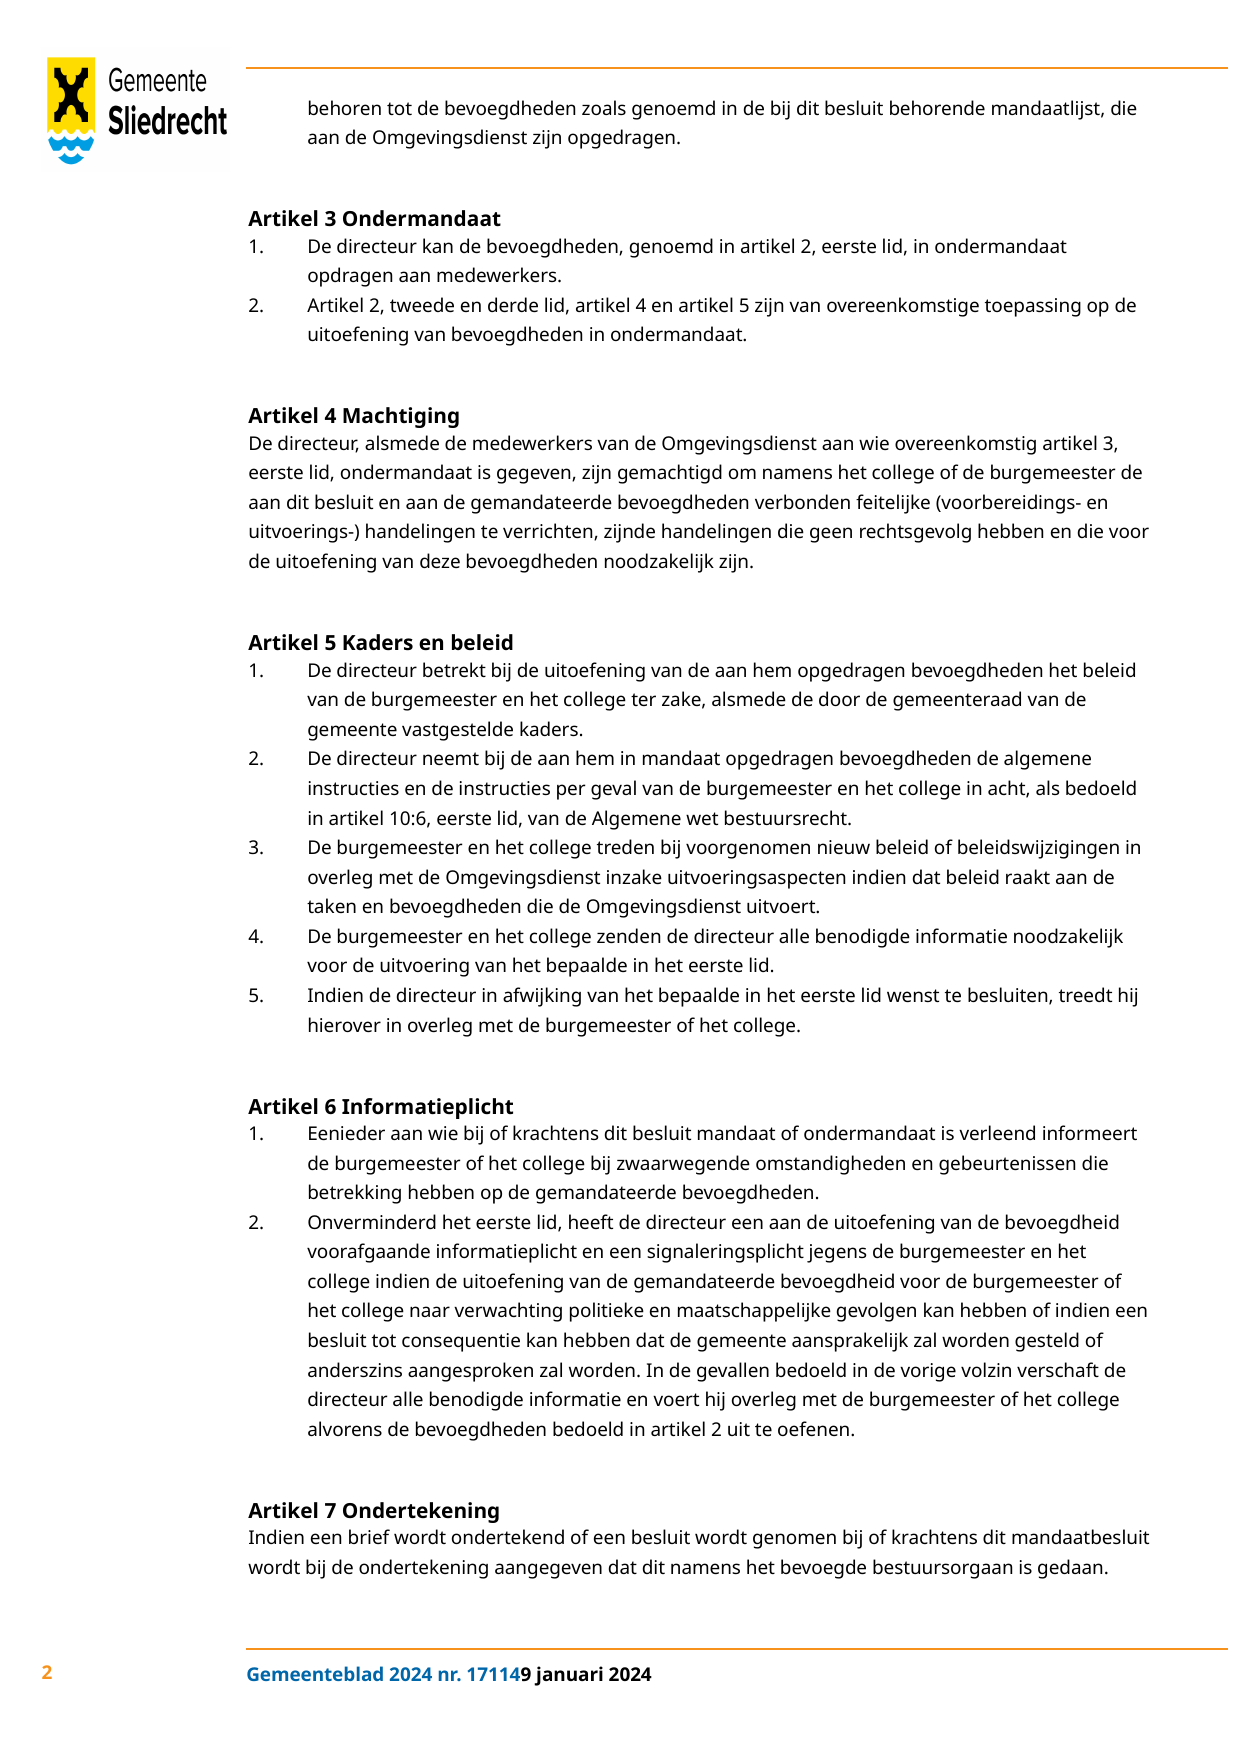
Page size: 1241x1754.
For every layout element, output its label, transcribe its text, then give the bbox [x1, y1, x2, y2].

text Artikel 5 Kaders en beleid [248, 628, 1152, 657]
list Onverminderd het eerste lid, heeft de directeur een aan de uitoefening van de bevoegdheid voorafgaande informatieplicht en een signaleringsplicht jegens de burgemeester en het college indien de uitoefening van de gemandateerde bevoegdheid voor de burgemeester of het college naar verwachting politieke en maatschappelijke gevolgen kan hebben of indien een besluit tot consequentie kan hebben dat de gemeente aansprakelijk zal worden gesteld of anderszins aangesproken zal worden. In de gevallen bedoeld in de vorige volzin verschaft de directeur alle benodigde informatie en voert hij overleg met de burgemeester of het college alvorens de bevoegdheden bedoeld in artikel 2 uit te oefenen. [248, 1209, 1152, 1442]
list De directeur neemt bij de aan hem in mandaat opgedragen bevoegdheden de algemene instructies en de instructies per geval van de burgemeester en het college in acht, als bedoeld in artikel 10:6, eerste lid, van de Algemene wet bestuursrecht. [248, 746, 1152, 830]
list De directeur kan de bevoegdheden, genoemd in artikel 2, eerste lid, in ondermandaat opdragen aan medewerkers. [248, 233, 1152, 288]
text Artikel 3 Ondermandaat [248, 204, 1152, 233]
list behoren tot de bevoegdheden zoals genoemd in de bij dit besluit behorende mandaatlijst, die aan de Omgevingsdienst zijn opgedragen. [248, 95, 1152, 150]
picture [41, 47, 231, 172]
list De burgemeester en het college zenden de directeur alle benodigde informatie noodzakelijk voor de uitvoering van het bepaalde in het eerste lid. [248, 923, 1152, 978]
text Artikel 7 Ondertekening [248, 1496, 1152, 1524]
text De directeur, alsmede de medewerkers van de Omgevingsdienst aan wie overeenkomstig artikel 3, eerste lid, ondermandaat is gegeven, zijn gemachtigd om namens het college of de burgemeester de aan dit besluit en aan de gemandateerde bevoegdheden verbonden feitelijke (voorbereidings- en uitvoerings-) handelingen te verrichten, zijnde handelingen die geen rechtsgevolg hebben en die voor de uitoefening van deze bevoegdheden noodzakelijk zijn. [248, 430, 1152, 574]
list Indien de directeur in afwijking van het bepaalde in het eerste lid wenst te besluiten, treedt hij hierover in overleg met de burgemeester of het college. [248, 982, 1152, 1037]
list Eenieder aan wie bij of krachtens dit besluit mandaat of ondermandaat is verleend informeert de burgemeester of het college bij zwaarwegende omstandigheden en gebeurtenissen die betrekking hebben op de gemandateerde bevoegdheden. [248, 1120, 1152, 1205]
text Artikel 6 Informatieplicht [248, 1092, 1152, 1120]
list De burgemeester en het college treden bij voorgenomen nieuw beleid of beleidswijzigingen in overleg met de Omgevingsdienst inzake uitvoeringsaspecten indien dat beleid raakt aan de taken en bevoegdheden die de Omgevingsdienst uitvoert. [248, 834, 1152, 919]
text Indien een brief wordt ondertekend of een besluit wordt genomen bij of krachtens dit mandaatbesluit wordt bij de ondertekening aangegeven dat dit namens het bevoegde bestuursorgaan is gedaan. [248, 1524, 1152, 1580]
text Artikel 4 Machtiging [248, 402, 1152, 430]
list De directeur betrekt bij de uitoefening van de aan hem opgedragen bevoegdheden het beleid van de burgemeester en het college ter zake, alsmede de door de gemeenteraad van de gemeente vastgestelde kaders. [248, 657, 1152, 742]
list Artikel 2, tweede en derde lid, artikel 4 en artikel 5 zijn van overeenkomstige toepassing op de uitoefening van bevoegdheden in ondermandaat. [248, 292, 1152, 347]
